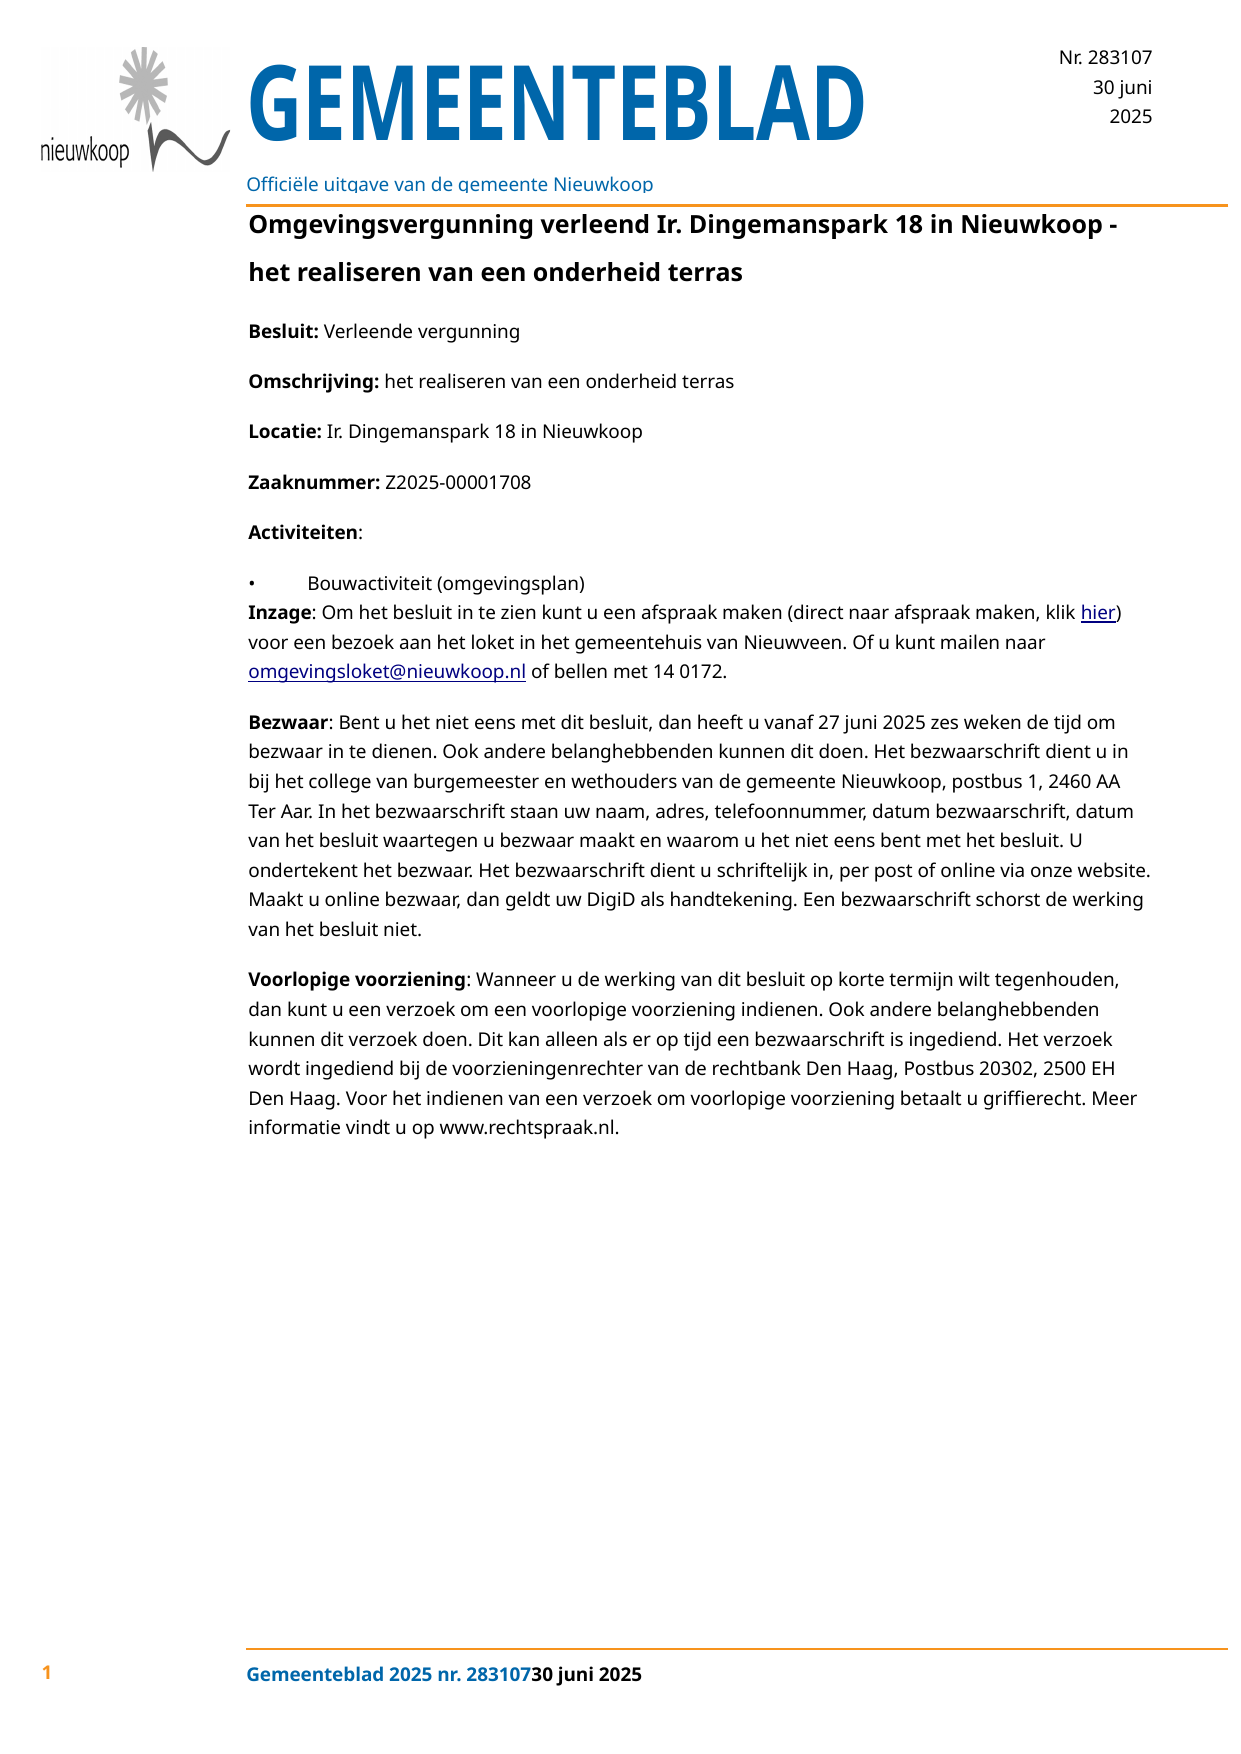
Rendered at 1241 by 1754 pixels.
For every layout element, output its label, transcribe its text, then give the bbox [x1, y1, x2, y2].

text Voorlopige voorziening: Wanneer u de werking van dit besluit op korte termijn wilt tegenhouden, dan kunt u een verzoek om een voorlopige voorziening indienen. Ook andere belanghebbenden kunnen dit verzoek doen. Dit kan alleen als er op tijd een bezwaarschrift is ingediend. Het verzoek wordt ingediend bij de voorzieningenrechter van de rechtbank Den Haag, Postbus 20302, 2500 EH Den Haag. Voor het indienen van een verzoek om voorlopige voorziening betaalt u griffierecht. Meer informatie vindt u op www.rechtspraak.nl. [248, 967, 1152, 1140]
text Omgevingsvergunning verleend Ir. Dingemanspark 18 in Nieuwkoop - het realiseren van een onderheid terras [248, 207, 1152, 288]
text Bezwaar: Bent u het niet eens met dit besluit, dan heeft u vanaf 27 juni 2025 zes weken de tijd om bezwaar in te dienen. Ook andere belanghebbenden kunnen dit doen. Het bezwaarschrift dient u in bij het college van burgemeester en wethouders van de gemeente Nieuwkoop, postbus 1, 2460 AA Ter Aar. In het bezwaarschrift staan uw naam, adres, telefoonnummer, datum bezwaarschrift, datum van het besluit waartegen u bezwaar maakt en waarom u het niet eens bent met het besluit. U ondertekent het bezwaar. Het bezwaarschrift dient u schriftelijk in, per post of online via onze website. Maakt u online bezwaar, dan geldt uw DigiD als handtekening. Een bezwaarschrift schorst de werking van het besluit niet. [248, 709, 1152, 942]
text Besluit: Verleende vergunning [248, 318, 1152, 344]
text Zaaknummer: Z2025-00001708 [248, 469, 1152, 495]
text Inzage: Om het besluit in te zien kunt u een afspraak maken (direct naar afspraak maken, klik hier) voor een bezoek aan het loket in het gemeentehuis van Nieuwveen. Of u kunt mailen naar omgevingsloket@nieuwkoop.nl of bellen met 14 0172. [248, 599, 1152, 684]
text Locatie: Ir. Dingemanspark 18 in Nieuwkoop [248, 419, 1152, 444]
list Bouwactiviteit (omgevingsplan) [248, 570, 1152, 596]
text Omschrijving: het realiseren van een onderheid terras [248, 368, 1152, 394]
picture [41, 47, 231, 172]
text Activiteiten: [248, 519, 1152, 545]
